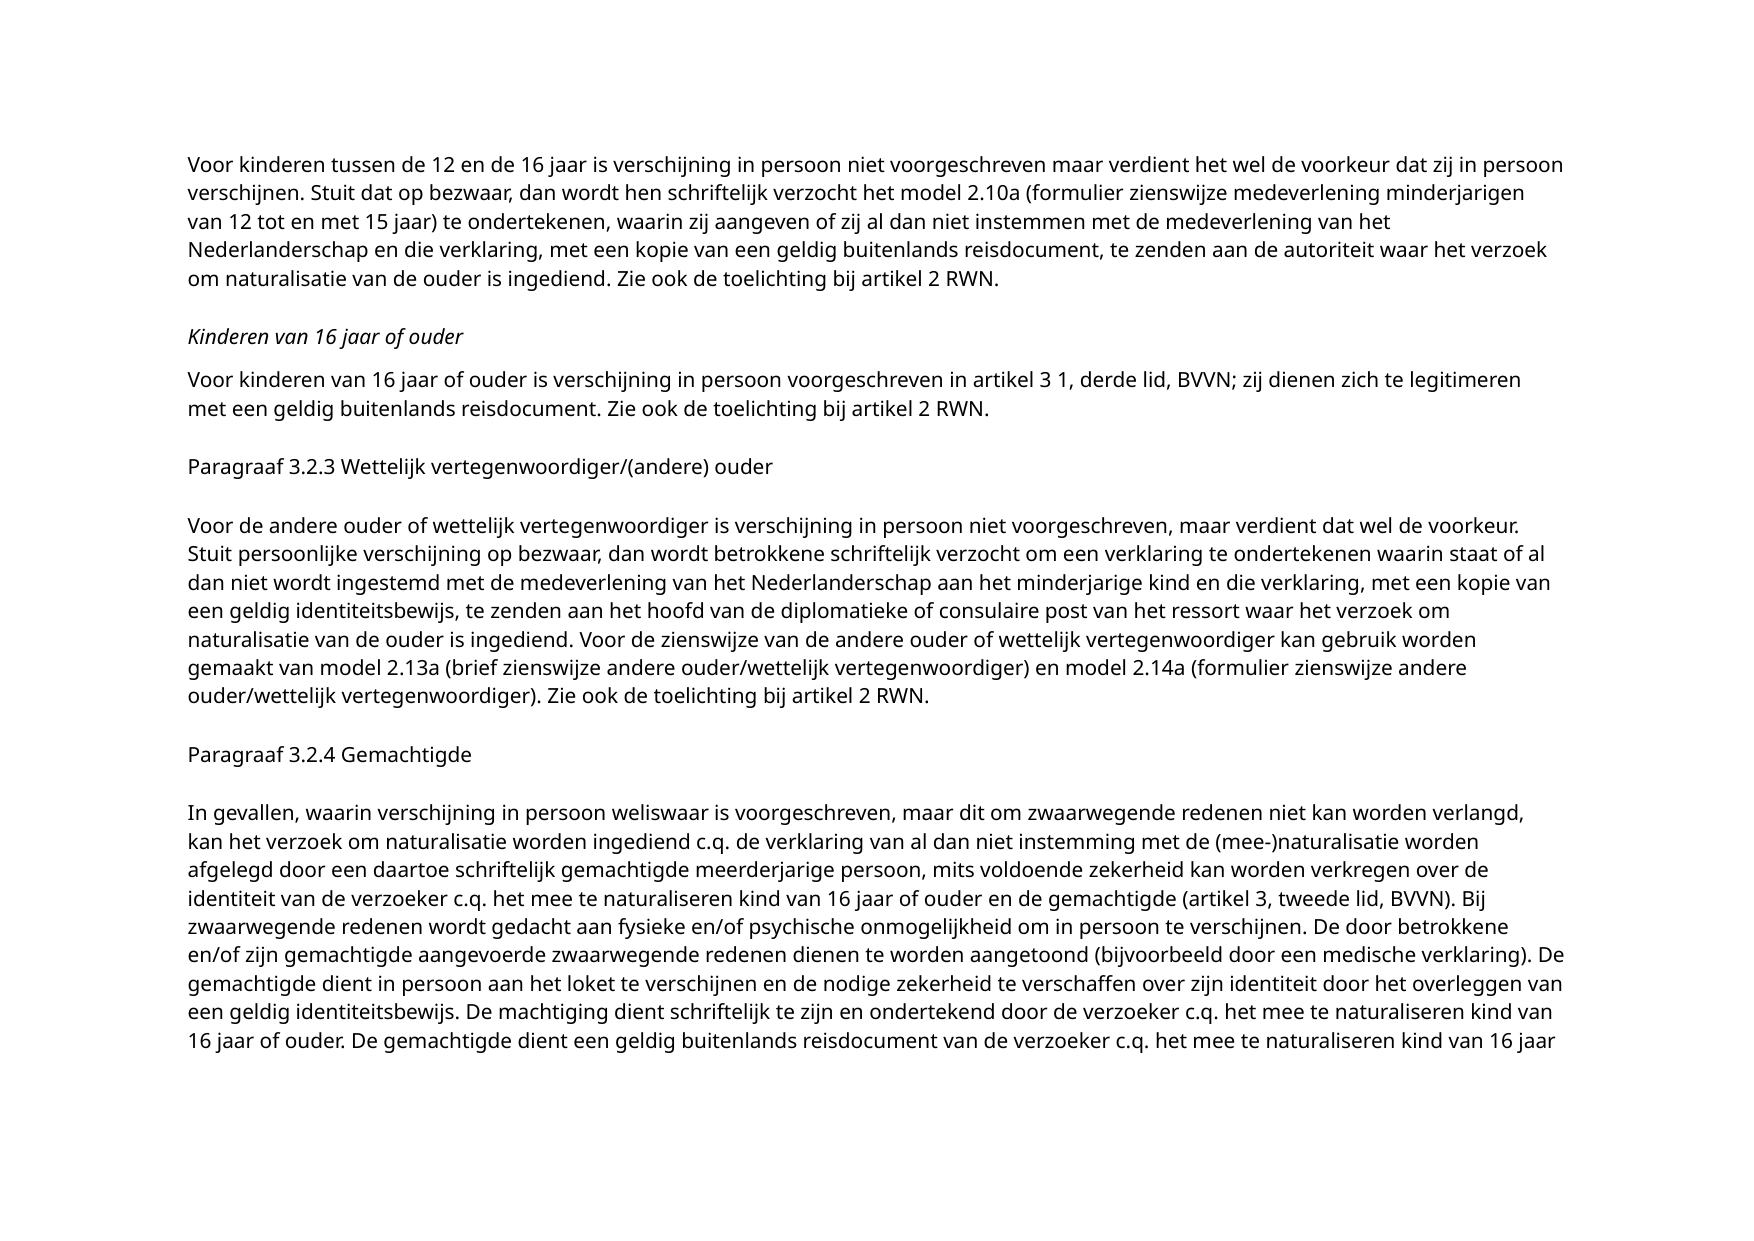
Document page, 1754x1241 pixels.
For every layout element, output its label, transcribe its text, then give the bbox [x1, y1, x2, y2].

text Voor de andere ouder of wettelijk vertegenwoordiger is verschijning in persoon niet voorgeschreven, maar verdient dat wel de voorkeur. Stuit persoonlijke verschijning op bezwaar, dan wordt betrokkene schriftelijk verzocht om een verklaring te ondertekenen waarin staat of al dan niet wordt ingestemd met de medeverlening van het Nederlanderschap aan het minderjarige kind en die verklaring, met een kopie van een geldig identiteitsbewijs, te zenden aan het hoofd van de diplomatieke of consulaire post van het ressort waar het verzoek om naturalisatie van de ouder is ingediend. Voor de zienswijze van de andere ouder of wettelijk vertegenwoordiger kan gebruik worden gemaakt van model 2.13a (brief zienswijze andere ouder/wettelijk vertegenwoordiger) en model 2.14a (formulier zienswijze andere ouder/wettelijk vertegenwoordiger). Zie ook de toelichting bij artikel 2 RWN. [187, 511, 1566, 710]
text Voor kinderen tussen de 12 en de 16 jaar is verschijning in persoon niet voorgeschreven maar verdient het wel de voorkeur dat zij in persoon verschijnen. Stuit dat op bezwaar, dan wordt hen schriftelijk verzocht het model 2.10a (formulier zienswijze medeverlening minderjarigen van 12 tot en met 15 jaar) te ondertekenen, waarin zij aangeven of zij al dan niet instemmen met de medeverlening van het Nederlanderschap en die verklaring, met een kopie van een geldig buitenlands reisdocument, te zenden aan de autoriteit waar het verzoek om naturalisatie van de ouder is ingediend. Zie ook de toelichting bij artikel 2 RWN. [187, 150, 1566, 292]
text Paragraaf 3.2.3 Wettelijk vertegenwoordiger/(andere) ouder [187, 452, 1566, 481]
text Paragraaf 3.2.4 Gemachtigde [187, 740, 1566, 768]
text Kinderen van 16 jaar of ouder [187, 322, 1566, 351]
text Voor kinderen van 16 jaar of ouder is verschijning in persoon voorgeschreven in artikel 3 1, derde lid, BVVN; zij dienen zich te legitimeren met een geldig buitenlands reisdocument. Zie ook de toelichting bij artikel 2 RWN. [187, 366, 1566, 422]
text In gevallen, waarin verschijning in persoon weliswaar is voorgeschreven, maar dit om zwaarwegende redenen niet kan worden verlangd, kan het verzoek om naturalisatie worden ingediend c.q. de verklaring van al dan niet instemming met de (mee-)naturalisatie worden afgelegd door een daartoe schriftelijk gemachtigde meerderjarige persoon, mits voldoende zekerheid kan worden verkregen over de identiteit van de verzoeker c.q. het mee te naturaliseren kind van 16 jaar of ouder en de gemachtigde (artikel 3, tweede lid, BVVN). Bij zwaarwegende redenen wordt gedacht aan fysieke en/of psychische onmogelijkheid om in persoon te verschijnen. De door betrokkene en/of zijn gemachtigde aangevoerde zwaarwegende redenen dienen te worden aangetoond (bijvoorbeeld door een medische verklaring). De gemachtigde dient in persoon aan het loket te verschijnen en de nodige zekerheid te verschaffen over zijn identiteit door het overleggen van een geldig identiteitsbewijs. De machtiging dient schriftelijk te zijn en ondertekend door de verzoeker c.q. het mee te naturaliseren kind van 16 jaar of ouder. De gemachtigde dient een geldig buitenlands reisdocument van de verzoeker c.q. het mee te naturaliseren kind van 16 jaar [187, 798, 1566, 1054]
